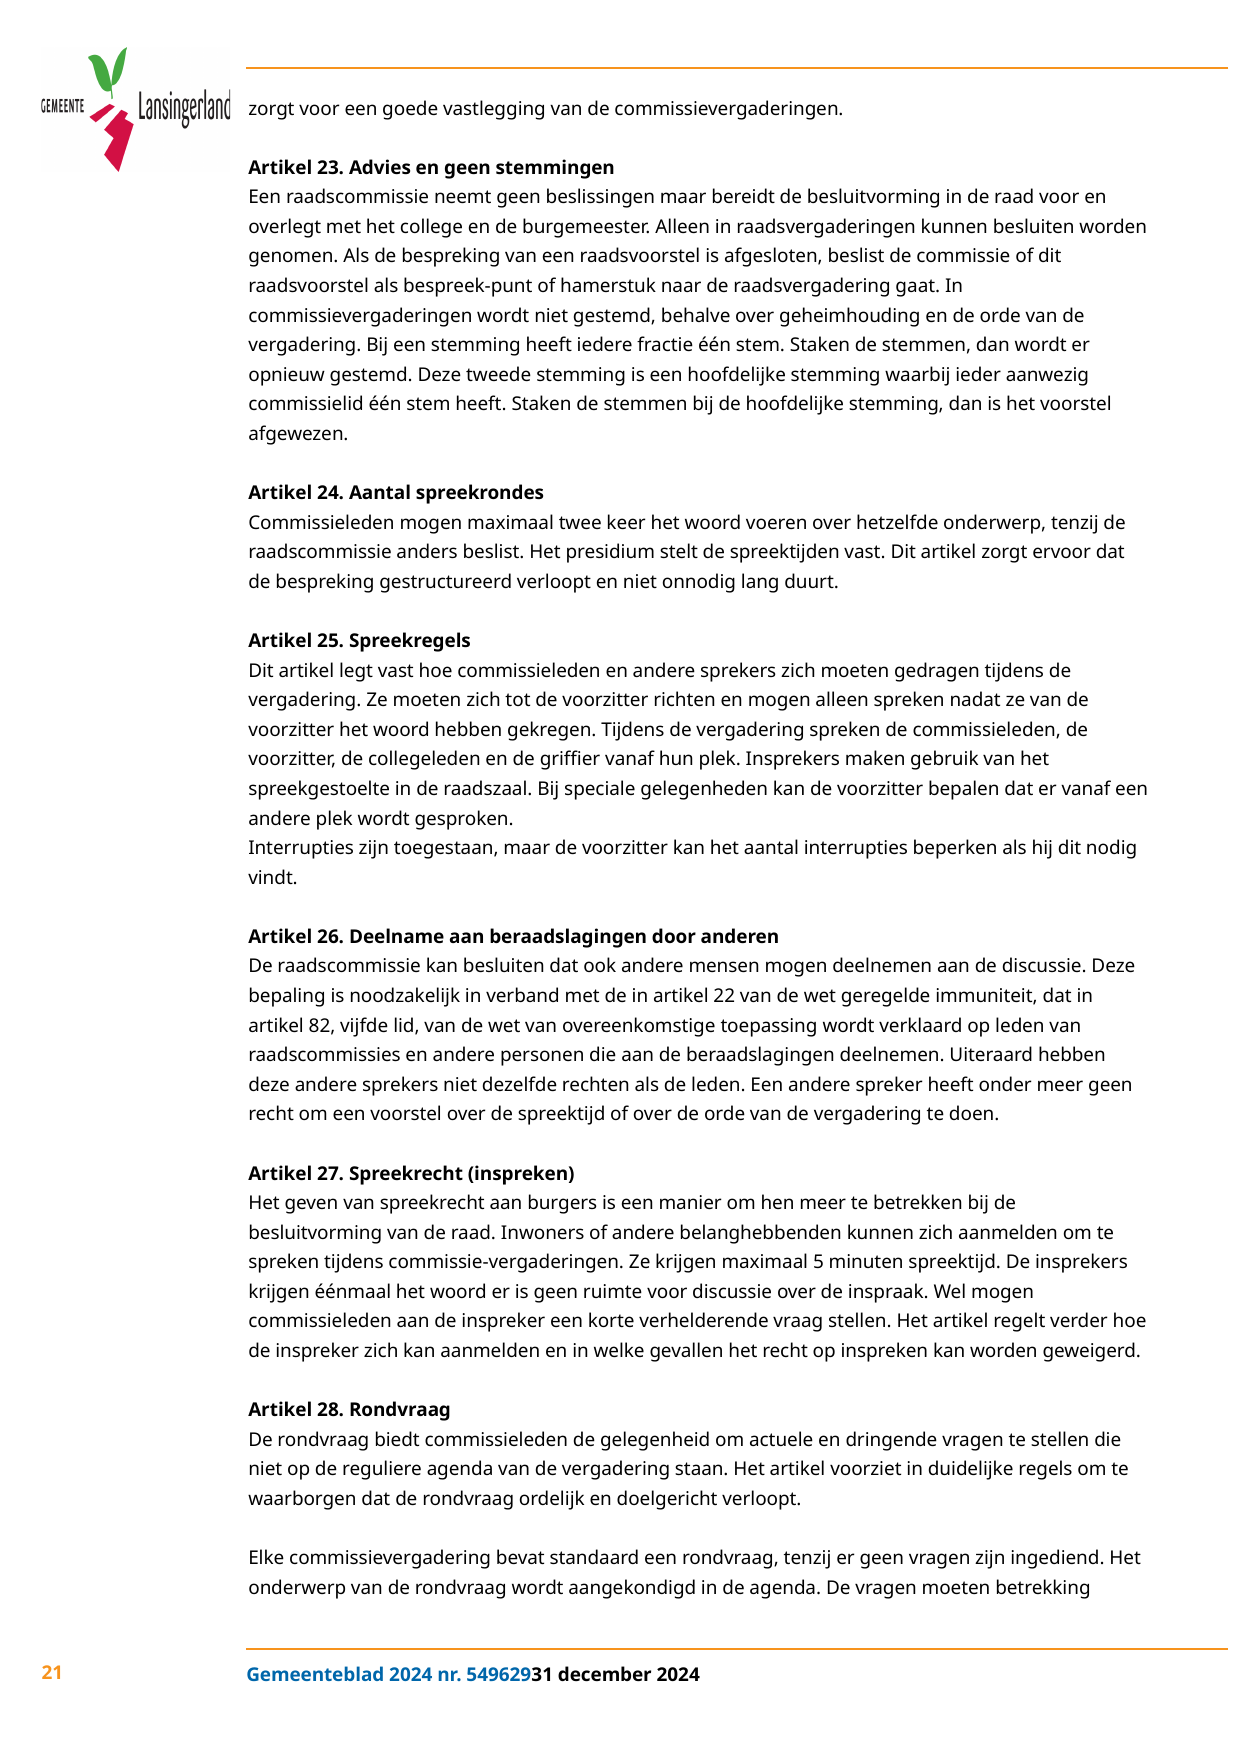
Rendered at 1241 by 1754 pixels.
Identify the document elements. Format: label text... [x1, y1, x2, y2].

text Interrupties zijn toegestaan, maar de voorzitter kan het aantal interrupties beperken als hij dit nodig vindt. [248, 834, 1152, 890]
text Commissieleden mogen maximaal twee keer het woord voeren over hetzelfde onderwerp, tenzij de raadscommissie anders beslist. Het presidium stelt de spreektijden vast. Dit artikel zorgt ervoor dat de bespreking gestructureerd verloopt en niet onnodig lang duurt. [248, 509, 1152, 594]
text De raadscommissie kan besluiten dat ook andere mensen mogen deelnemen aan de discussie. Deze bepaling is noodzakelijk in verband met de in artikel 22 van de wet geregelde immuniteit, dat in artikel 82, vijfde lid, van de wet van overeenkomstige toepassing wordt verklaard op leden van raadscommissies en andere personen die aan de beraadslagingen deelnemen. Uiteraard hebben deze andere sprekers niet dezelfde rechten als de leden. Een andere spreker heeft onder meer geen recht om een voorstel over de spreektijd of over de orde van de vergadering te doen. [248, 953, 1152, 1126]
text Artikel 23. Advies en geen stemmingen [248, 154, 1152, 180]
text Het geven van spreekrecht aan burgers is een manier om hen meer te betrekken bij de besluitvorming van de raad. Inwoners of andere belanghebbenden kunnen zich aanmelden om te spreken tijdens commissie-vergaderingen. Ze krijgen maximaal 5 minuten spreektijd. De insprekers krijgen éénmaal het woord er is geen ruimte voor discussie over de inspraak. Wel mogen commissieleden aan de inspreker een korte verhelderende vraag stellen. Het artikel regelt verder hoe de inspreker zich kan aanmelden en in welke gevallen het recht op inspreken kan worden geweigerd. [248, 1189, 1152, 1363]
text zorgt voor een goede vastlegging van de commissievergaderingen. [248, 95, 1152, 121]
text Artikel 27. Spreekrecht (inspreken) [248, 1160, 1152, 1186]
text De rondvraag biedt commissieleden de gelegenheid om actuele en dringende vragen te stellen die niet op de reguliere agenda van de vergadering staan. Het artikel voorziet in duidelijke regels om te waarborgen dat de rondvraag ordelijk en doelgericht verloopt. [248, 1426, 1152, 1511]
picture [41, 47, 231, 172]
text Artikel 28. Rondvraag [248, 1396, 1152, 1422]
text Dit artikel legt vast hoe commissieleden en andere sprekers zich moeten gedragen tijdens de vergadering. Ze moeten zich tot de voorzitter richten en mogen alleen spreken nadat ze van de voorzitter het woord hebben gekregen. Tijdens de vergadering spreken de commissieleden, de voorzitter, de collegeleden en de griffier vanaf hun plek. Insprekers maken gebruik van het spreekgestoelte in de raadszaal. Bij speciale gelegenheden kan de voorzitter bepalen dat er vanaf een andere plek wordt gesproken. [248, 657, 1152, 831]
text Elke commissievergadering bevat standaard een rondvraag, tenzij er geen vragen zijn ingediend. Het onderwerp van de rondvraag wordt aangekondigd in de agenda. De vragen moeten betrekking [248, 1544, 1152, 1600]
text Artikel 24. Aantal spreekrondes [248, 479, 1152, 505]
text Een raadscommissie neemt geen beslissingen maar bereidt de besluitvorming in de raad voor en overlegt met het college en de burgemeester. Alleen in raadsvergaderingen kunnen besluiten worden genomen. Als de bespreking van een raadsvoorstel is afgesloten, beslist de commissie of dit raadsvoorstel als bespreek-punt of hamerstuk naar de raadsvergadering gaat. In commissievergaderingen wordt niet gestemd, behalve over geheimhouding en de orde van de vergadering. Bij een stemming heeft iedere fractie één stem. Staken de stemmen, dan wordt er opnieuw gestemd. Deze tweede stemming is een hoofdelijke stemming waarbij ieder aanwezig commissielid één stem heeft. Staken de stemmen bij de hoofdelijke stemming, dan is het voorstel afgewezen. [248, 183, 1152, 446]
text Artikel 25. Spreekregels [248, 627, 1152, 653]
text Artikel 26. Deelname aan beraadslagingen door anderen [248, 923, 1152, 949]
